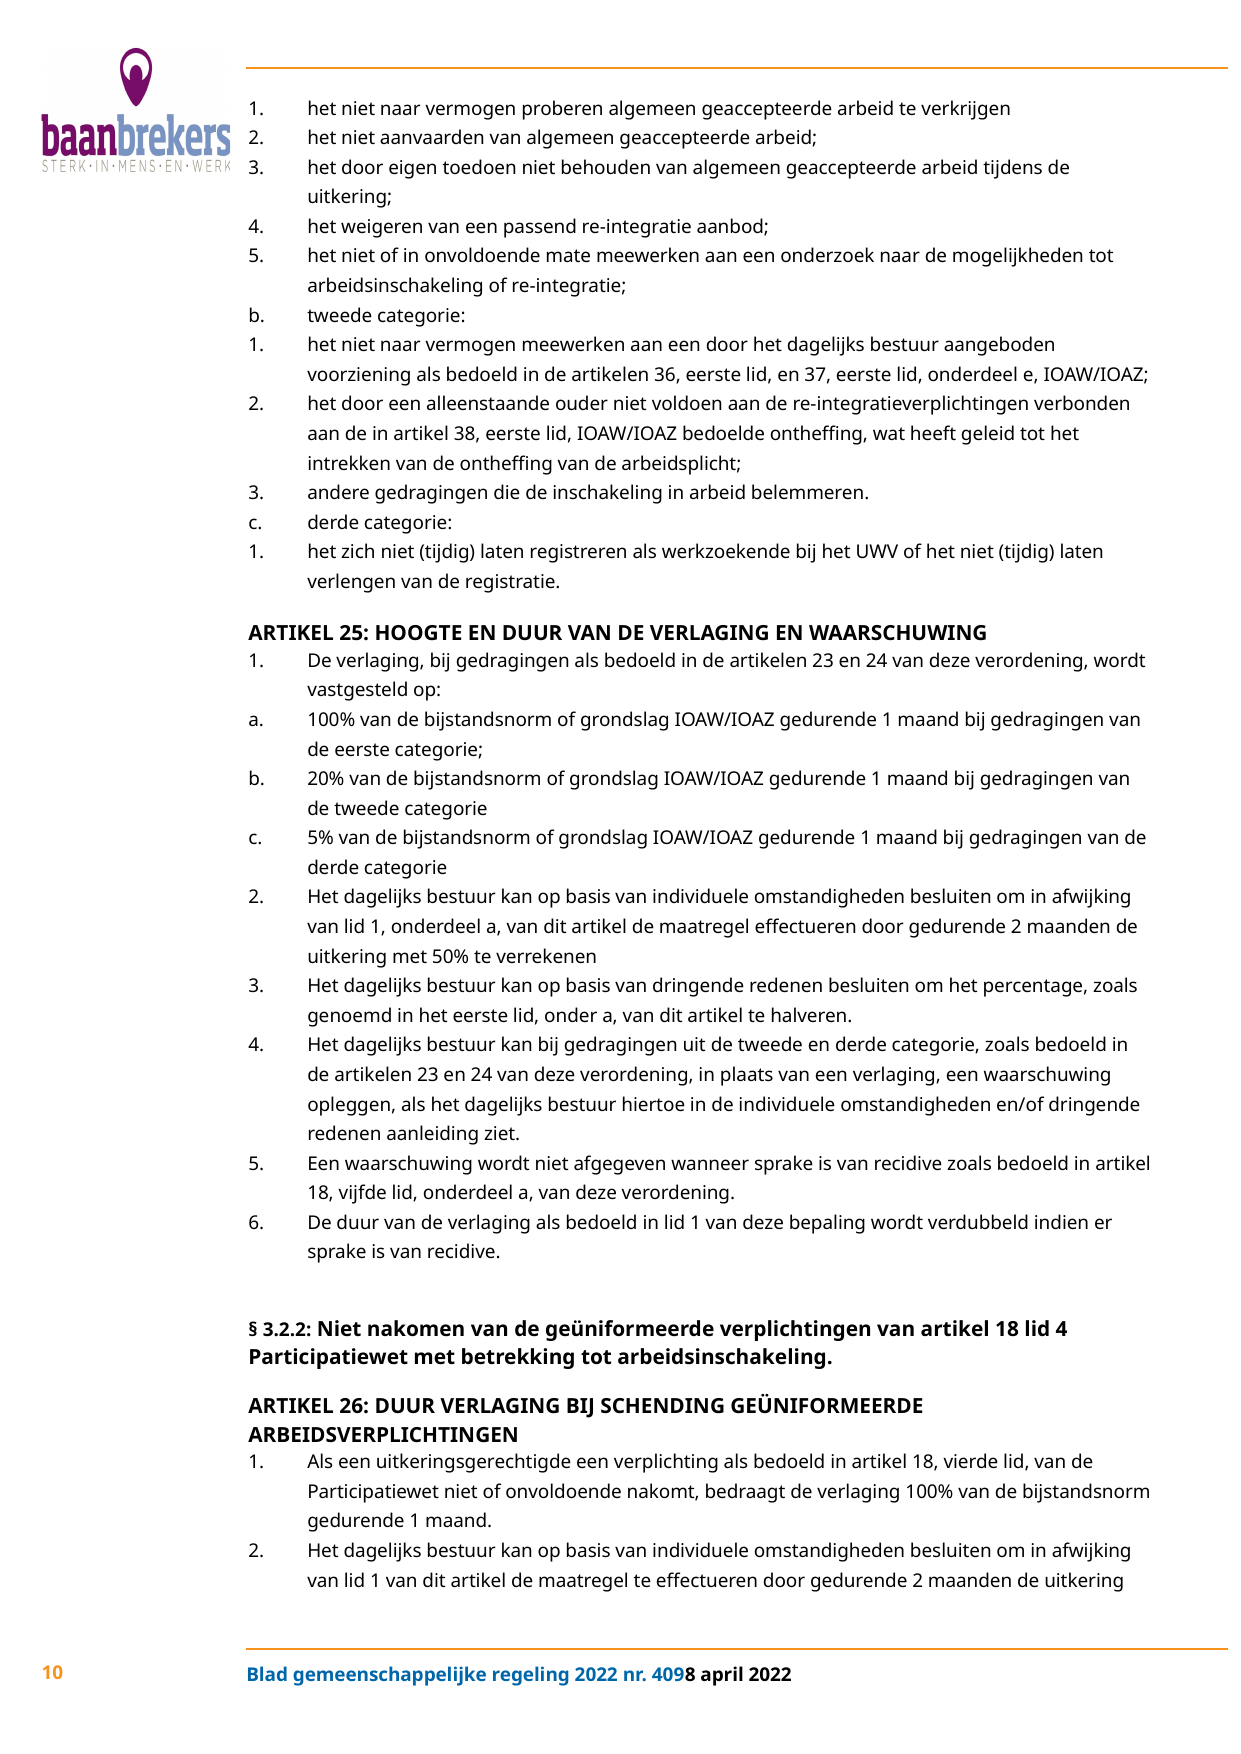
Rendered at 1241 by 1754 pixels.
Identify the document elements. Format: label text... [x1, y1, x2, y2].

list Als een uitkeringsgerechtigde een verplichting als bedoeld in artikel 18, vierde lid, van de Participatiewet niet of onvoldoende nakomt, bedraagt de verlaging 100% van de bijstandsnorm gedurende 1 maand. [248, 1448, 1152, 1533]
list het door eigen toedoen niet behouden van algemeen geaccepteerde arbeid tijdens de uitkering; [248, 154, 1152, 209]
list De duur van de verlaging als bedoeld in lid 1 van deze bepaling wordt verdubbeld indien er sprake is van recidive. [248, 1209, 1152, 1264]
list 100% van de bijstandsnorm of grondslag IOAW/IOAZ gedurende 1 maand bij gedragingen van de eerste categorie; [248, 706, 1152, 761]
list derde categorie: [248, 509, 1152, 535]
text ARTIKEL 26: DUUR VERLAGING BIJ SCHENDING GEÜNIFORMEERDE ARBEIDSVERPLICHTINGEN [248, 1392, 1152, 1448]
list het niet naar vermogen meewerken aan een door het dagelijks bestuur aangeboden voorziening als bedoeld in de artikelen 36, eerste lid, en 37, eerste lid, onderdeel e, IOAW/IOAZ; [248, 331, 1152, 387]
list Het dagelijks bestuur kan op basis van dringende redenen besluiten om het percentage, zoals genoemd in het eerste lid, onder a, van dit artikel te halveren. [248, 972, 1152, 1028]
list Het dagelijks bestuur kan op basis van individuele omstandigheden besluiten om in afwijking van lid 1, onderdeel a, van dit artikel de maatregel effectueren door gedurende 2 maanden de uitkering met 50% te verrekenen [248, 884, 1152, 968]
list 5% van de bijstandsnorm of grondslag IOAW/IOAZ gedurende 1 maand bij gedragingen van de derde categorie [248, 824, 1152, 880]
list het zich niet (tijdig) laten registreren als werkzoekende bij het UWV of het niet (tijdig) laten verlengen van de registratie. [248, 538, 1152, 594]
list tweede categorie: [248, 302, 1152, 328]
list De verlaging, bij gedragingen als bedoeld in de artikelen 23 en 24 van deze verordening, wordt vastgesteld op: [248, 647, 1152, 702]
list het niet aanvaarden van algemeen geaccepteerde arbeid; [248, 124, 1152, 150]
list het weigeren van een passend re-integratie aanbod; [248, 213, 1152, 239]
picture [41, 47, 231, 172]
list Het dagelijks bestuur kan bij gedragingen uit de tweede en derde categorie, zoals bedoeld in de artikelen 23 en 24 van deze verordening, in plaats van een verlaging, een waarschuwing opleggen, als het dagelijks bestuur hiertoe in de individuele omstandigheden en/of dringende redenen aanleiding ziet. [248, 1032, 1152, 1146]
text ARTIKEL 25: HOOGTE EN DUUR VAN DE VERLAGING EN WAARSCHUWING [248, 618, 1152, 647]
list Het dagelijks bestuur kan op basis van individuele omstandigheden besluiten om in afwijking van lid 1 van dit artikel de maatregel te effectueren door gedurende 2 maanden de uitkering [248, 1537, 1152, 1592]
list 20% van de bijstandsnorm of grondslag IOAW/IOAZ gedurende 1 maand bij gedragingen van de tweede categorie [248, 765, 1152, 821]
list het door een alleenstaande ouder niet voldoen aan de re-integratieverplichtingen verbonden aan de in artikel 38, eerste lid, IOAW/IOAZ bedoelde ontheffing, wat heeft geleid tot het intrekken van de ontheffing van de arbeidsplicht; [248, 391, 1152, 476]
list andere gedragingen die de inschakeling in arbeid belemmeren. [248, 479, 1152, 505]
list het niet of in onvoldoende mate meewerken aan een onderzoek naar de mogelijkheden tot arbeidsinschakeling of re-integratie; [248, 243, 1152, 298]
list het niet naar vermogen proberen algemeen geaccepteerde arbeid te verkrijgen [248, 95, 1152, 121]
list Een waarschuwing wordt niet afgegeven wanneer sprake is van recidive zoals bedoeld in artikel 18, vijfde lid, onderdeel a, van deze verordening. [248, 1150, 1152, 1205]
text § 3.2.2: Niet nakomen van de geüniformeerde verplichtingen van artikel 18 lid 4 Participatiewet met betrekking tot arbeidsinschakeling. [248, 1314, 1152, 1371]
